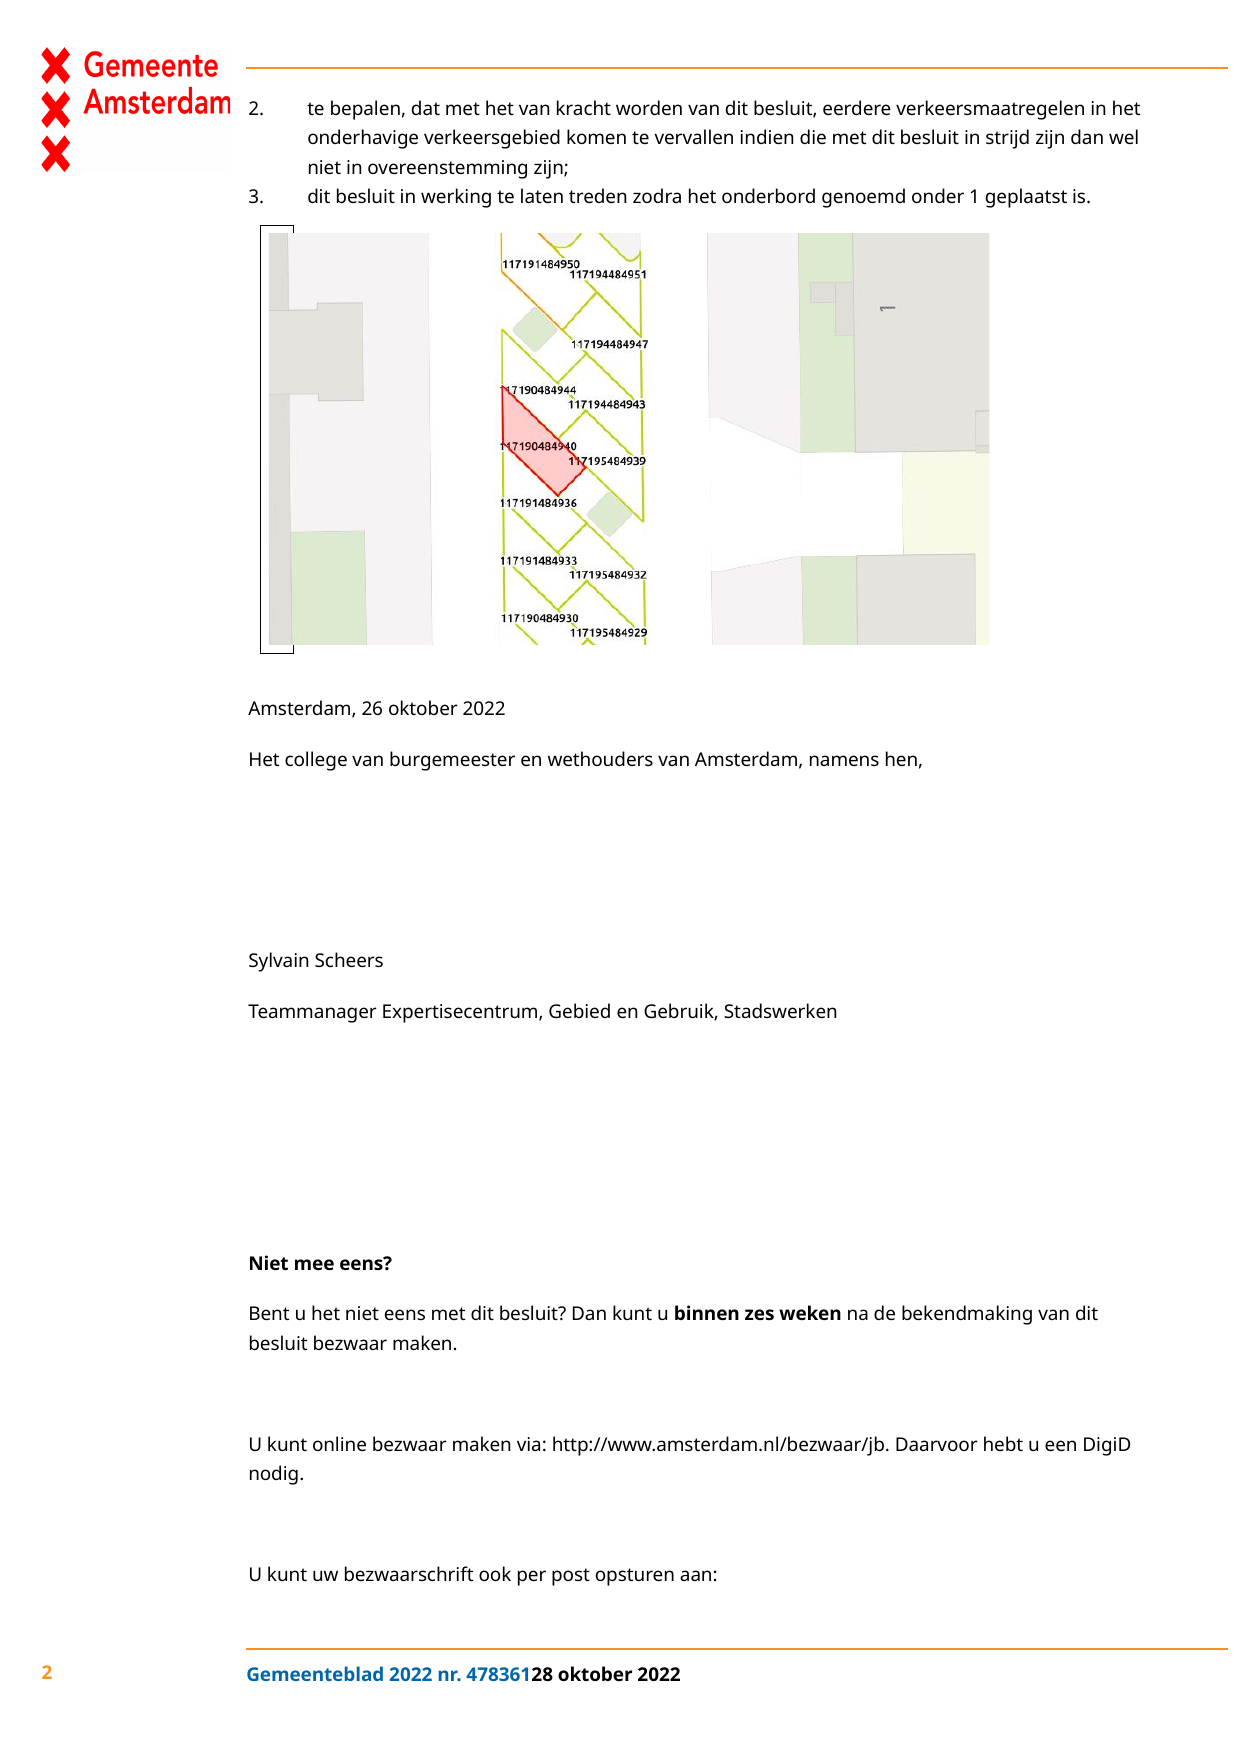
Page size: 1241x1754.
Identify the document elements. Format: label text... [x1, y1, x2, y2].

list te bepalen, dat met het van kracht worden van dit besluit, eerdere verkeersmaatregelen in het onderhavige verkeersgebied komen te vervallen indien die met dit besluit in strijd zijn dan wel niet in overeenstemming zijn; [248, 95, 1152, 180]
text Bent u het niet eens met dit besluit? Dan kunt u binnen zes weken na de bekendmaking van dit besluit bezwaar maken. [248, 1301, 1152, 1356]
picture [41, 47, 231, 172]
text U kunt uw bezwaarschrift ook per post opsturen aan: [248, 1561, 1152, 1587]
text Sylvain Scheers [248, 948, 1152, 973]
text Het college van burgemeester en wethouders van Amsterdam, namens hen, [248, 746, 1152, 772]
text Teammanager Expertisecentrum, Gebied en Gebruik, Stadswerken [248, 998, 1152, 1024]
text Amsterdam, 26 oktober 2022 [248, 696, 1152, 721]
picture [268, 233, 990, 645]
text Niet mee eens? [248, 1250, 1152, 1276]
list dit besluit in werking te laten treden zodra het onderbord genoemd onder 1 geplaatst is. [248, 183, 1152, 209]
text U kunt online bezwaar maken via: http://www.amsterdam.nl/bezwaar/jb. Daarvoor hebt u een DigiD nodig. [248, 1431, 1152, 1486]
